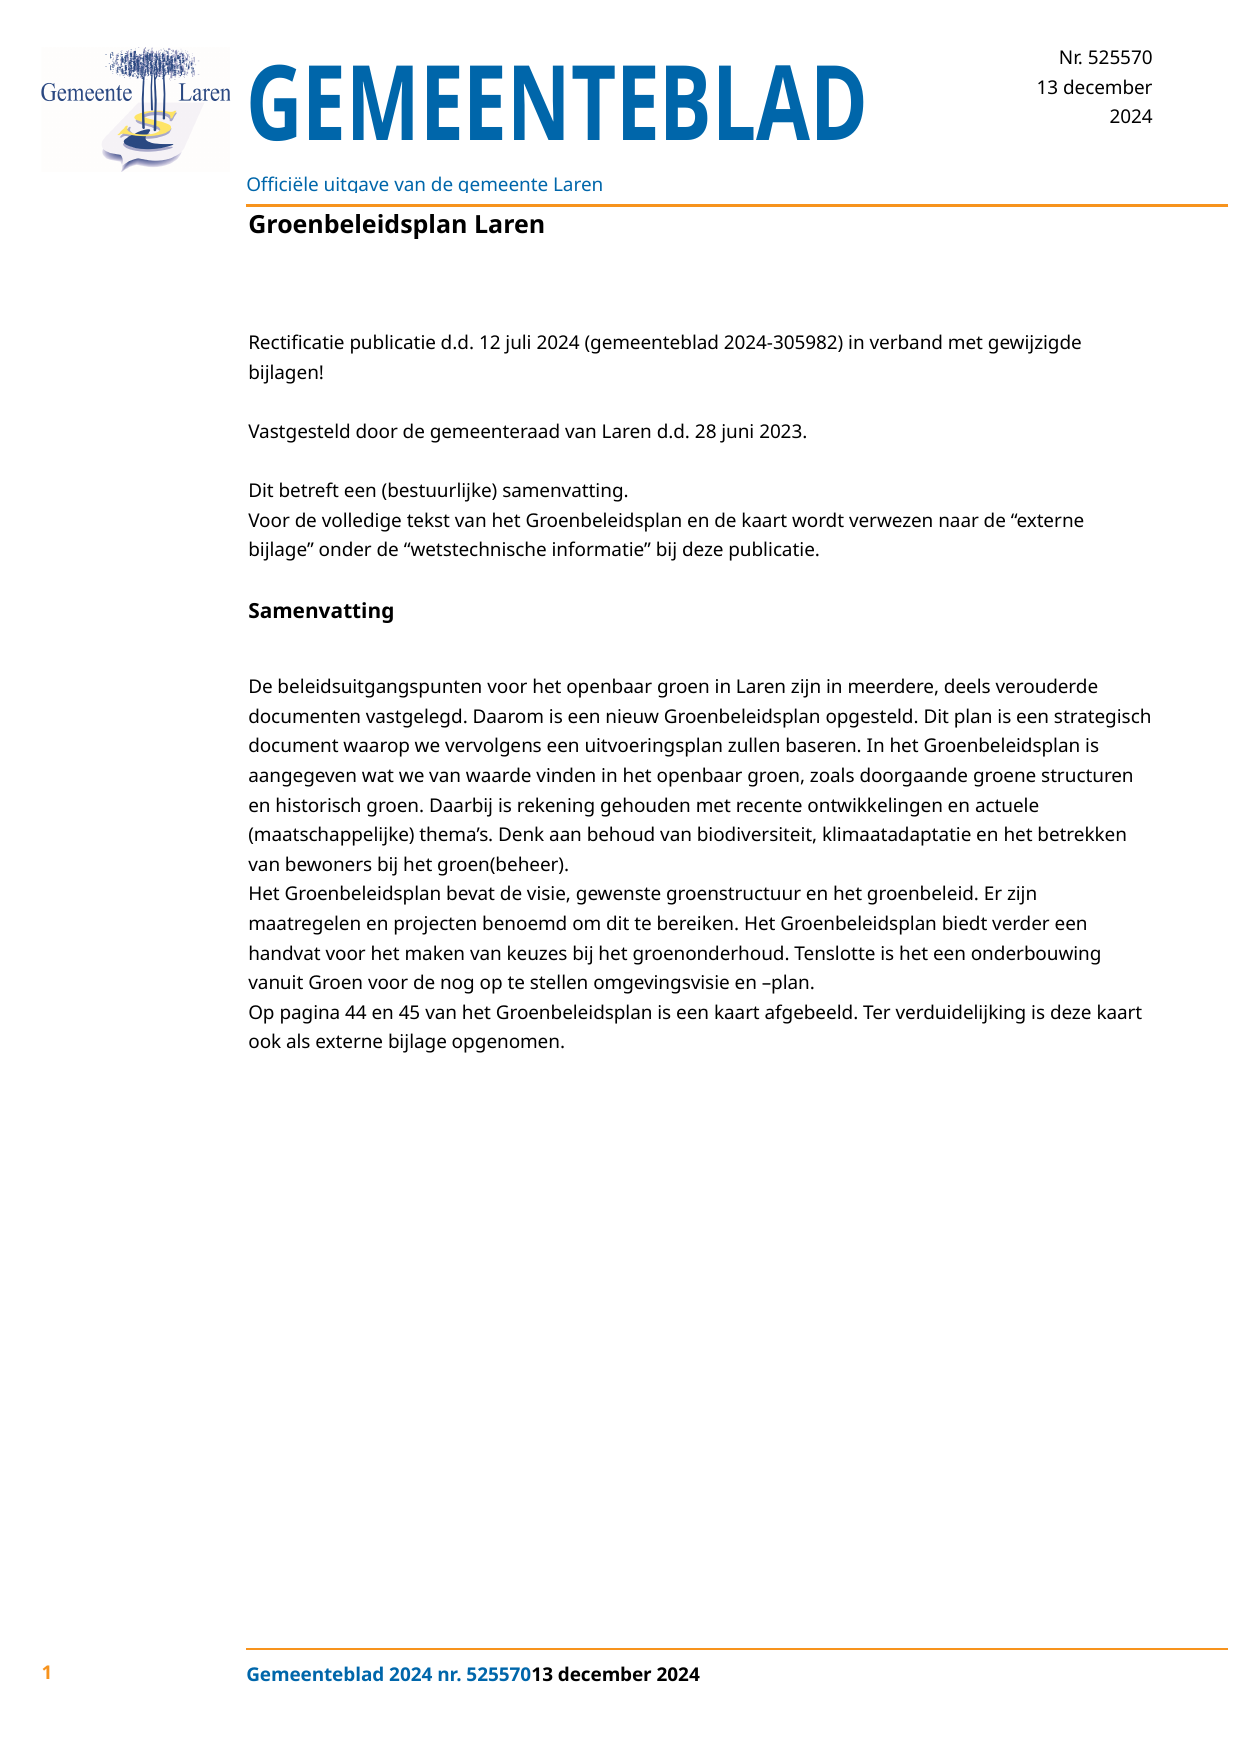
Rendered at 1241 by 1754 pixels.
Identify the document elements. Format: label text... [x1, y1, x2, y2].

text De beleidsuitgangspunten voor het openbaar groen in Laren zijn in meerdere, deels verouderde documenten vastgelegd. Daarom is een nieuw Groenbeleidsplan opgesteld. Dit plan is een strategisch document waarop we vervolgens een uitvoeringsplan zullen baseren. In het Groenbeleidsplan is aangegeven wat we van waarde vinden in het openbaar groen, zoals doorgaande groene structuren en historisch groen. Daarbij is rekening gehouden met recente ontwikkelingen en actuele (maatschappelijke) thema’s. Denk aan behoud van biodiversiteit, klimaatadaptatie en het betrekken van bewoners bij het groen(beheer). [248, 673, 1152, 877]
text Dit betreft een (bestuurlijke) samenvatting. [248, 477, 1152, 503]
picture [41, 47, 231, 172]
text Het Groenbeleidsplan bevat de visie, gewenste groenstructuur en het groenbeleid. Er zijn maatregelen en projecten benoemd om dit te bereiken. Het Groenbeleidsplan biedt verder een handvat voor het maken van keuzes bij het groenonderhoud. Tenslotte is het een onderbouwing vanuit Groen voor de nog op te stellen omgevingsvisie en –plan. [248, 881, 1152, 995]
text Samenvatting [248, 596, 1152, 624]
text Voor de volledige tekst van het Groenbeleidsplan en de kaart wordt verwezen naar de “externe bijlage” onder de “wetstechnische informatie” bij deze publicatie. [248, 507, 1152, 562]
text Vastgesteld door de gemeenteraad van Laren d.d. 28 juni 2023. [248, 418, 1152, 444]
text Rectificatie publicatie d.d. 12 juli 2024 (gemeenteblad 2024-305982) in verband met gewijzigde bijlagen! [248, 329, 1152, 385]
text Op pagina 44 en 45 van het Groenbeleidsplan is een kaart afgebeeld. Ter verduidelijking is deze kaart ook als externe bijlage opgenomen. [248, 999, 1152, 1054]
text Groenbeleidsplan Laren [248, 207, 1152, 241]
